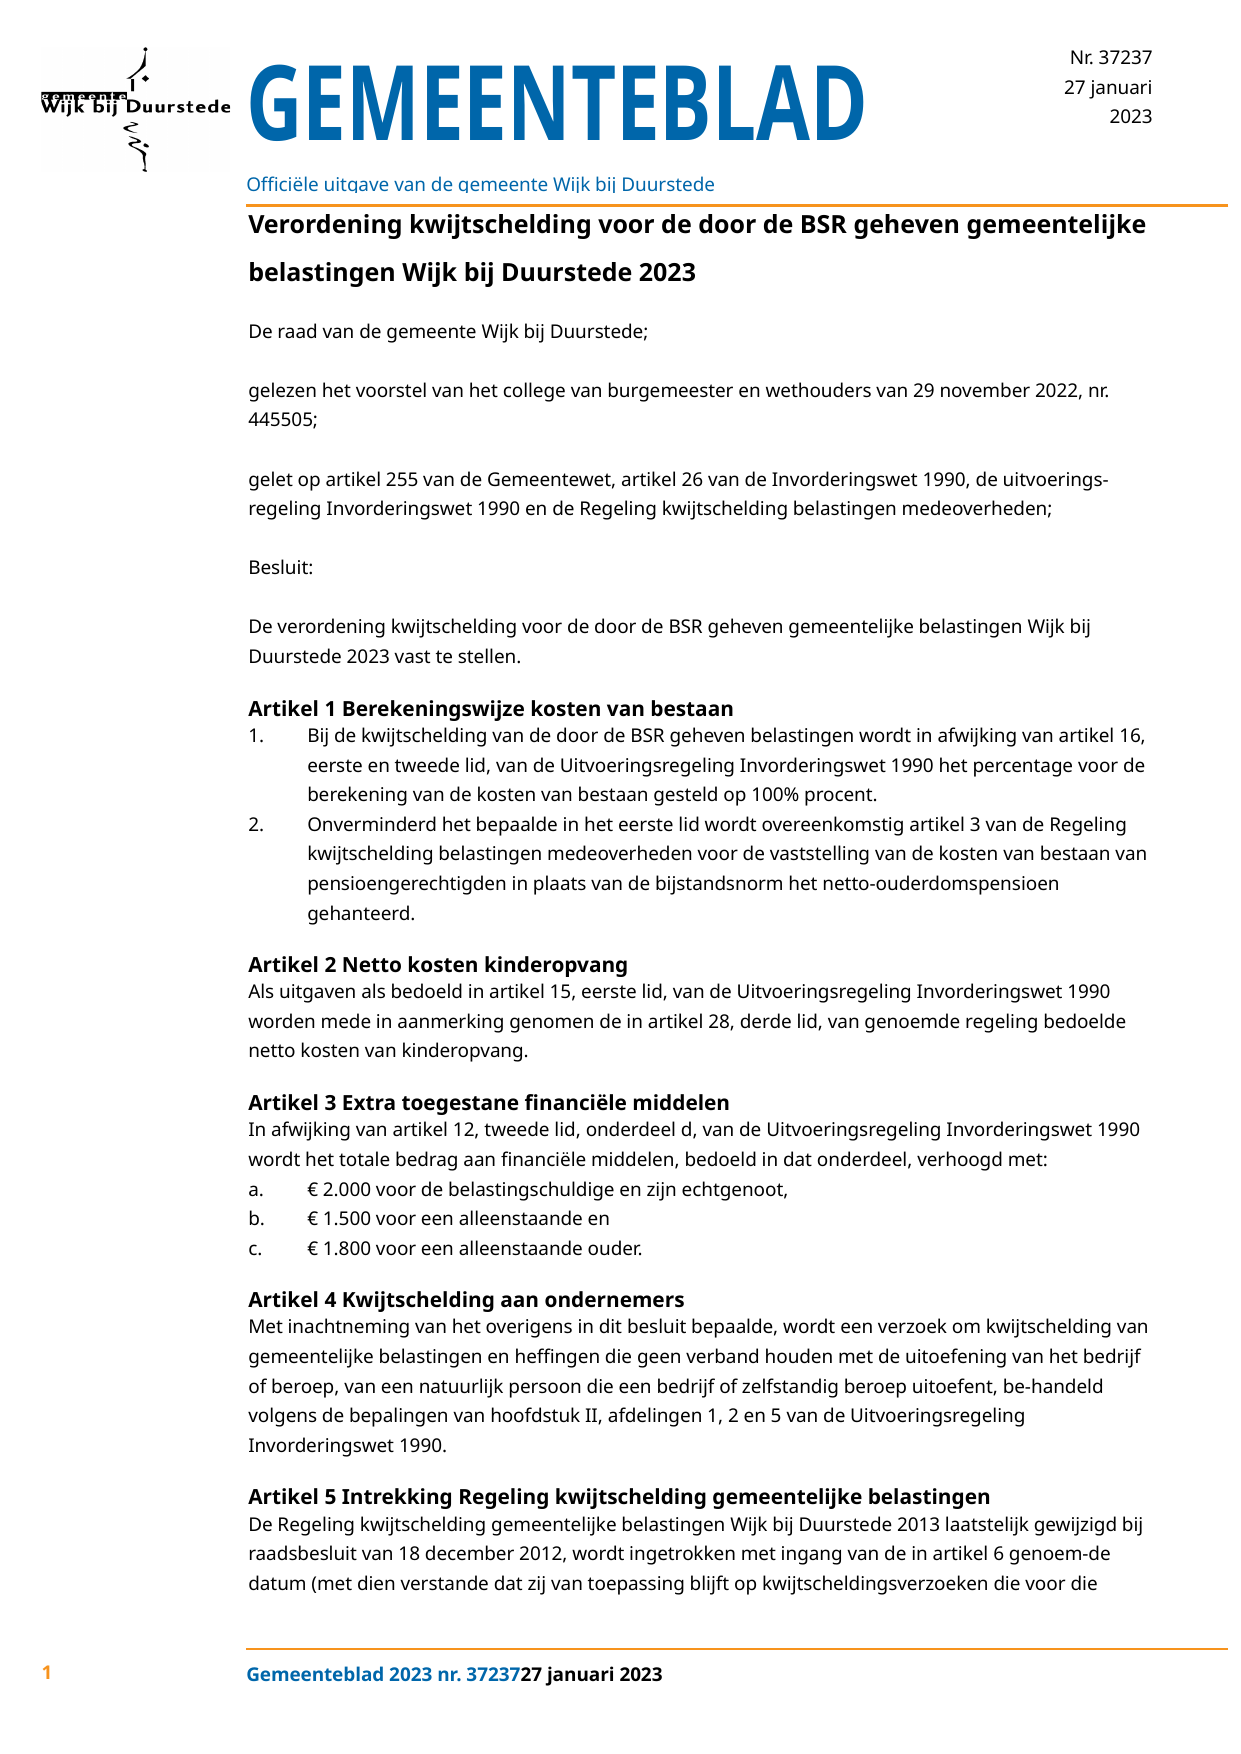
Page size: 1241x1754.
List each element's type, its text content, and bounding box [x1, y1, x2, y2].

text Artikel 5 Intrekking Regeling kwijtschelding gemeentelijke belastingen [248, 1482, 1152, 1511]
text De raad van de gemeente Wijk bij Duurstede; [248, 318, 1152, 344]
picture [41, 47, 231, 172]
text De verordening kwijtschelding voor de door de BSR geheven gemeentelijke belastingen Wijk bij Duurstede 2023 vast te stellen. [248, 614, 1152, 669]
list € 2.000 voor de belastingschuldige en zijn echtgenoot, [248, 1176, 1152, 1201]
text De Regeling kwijtschelding gemeentelijke belastingen Wijk bij Duurstede 2013 laatstelijk gewijzigd bij raadsbesluit van 18 december 2012, wordt ingetrokken met ingang van de in artikel 6 genoem-de datum (met dien verstande dat zij van toepassing blijft op kwijtscheldingsverzoeken die voor die [248, 1511, 1152, 1596]
text In afwijking van artikel 12, tweede lid, onderdeel d, van de Uitvoeringsregeling Invorderingswet 1990 wordt het totale bedrag aan financiële middelen, bedoeld in dat onderdeel, verhoogd met: [248, 1117, 1152, 1172]
text Artikel 3 Extra toegestane financiële middelen [248, 1088, 1152, 1117]
text Artikel 4 Kwijtschelding aan ondernemers [248, 1285, 1152, 1314]
list € 1.800 voor een alleenstaande ouder. [248, 1235, 1152, 1261]
list Onverminderd het bepaalde in het eerste lid wordt overeenkomstig artikel 3 van de Regeling kwijtschelding belastingen medeoverheden voor de vaststelling van de kosten van bestaan van pensioengerechtigden in plaats van de bijstandsnorm het netto-ouderdomspensioen gehanteerd. [248, 811, 1152, 925]
list € 1.500 voor een alleenstaande en [248, 1205, 1152, 1231]
text Als uitgaven als bedoeld in artikel 15, eerste lid, van de Uitvoeringsregeling Invorderingswet 1990 worden mede in aanmerking genomen de in artikel 28, derde lid, van genoemde regeling bedoelde netto kosten van kinderopvang. [248, 978, 1152, 1063]
text gelezen het voorstel van het college van burgemeester en wethouders van 29 november 2022, nr. 445505; [248, 377, 1152, 432]
text Verordening kwijtschelding voor de door de BSR geheven gemeentelijke belastingen Wijk bij Duurstede 2023 [248, 207, 1152, 288]
text gelet op artikel 255 van de Gemeentewet, artikel 26 van de Invorderingswet 1990, de uitvoerings-regeling Invorderingswet 1990 en de Regeling kwijtschelding belastingen medeoverheden; [248, 466, 1152, 521]
text Besluit: [248, 554, 1152, 580]
text Artikel 2 Netto kosten kinderopvang [248, 950, 1152, 978]
list Bij de kwijtschelding van de door de BSR geheven belastingen wordt in afwijking van artikel 16, eerste en tweede lid, van de Uitvoeringsregeling Invorderingswet 1990 het percentage voor de berekening van de kosten van bestaan gesteld op 100% procent. [248, 722, 1152, 807]
text Met inachtneming van het overigens in dit besluit bepaalde, wordt een verzoek om kwijtschelding van gemeentelijke belastingen en heffingen die geen verband houden met de uitoefening van het bedrijf of beroep, van een natuurlijk persoon die een bedrijf of zelfstandig beroep uitoefent, be-handeld volgens de bepalingen van hoofdstuk II, afdelingen 1, 2 en 5 van de Uitvoeringsregeling Invorderingswet 1990. [248, 1314, 1152, 1458]
text Artikel 1 Berekeningswijze kosten van bestaan [248, 694, 1152, 722]
